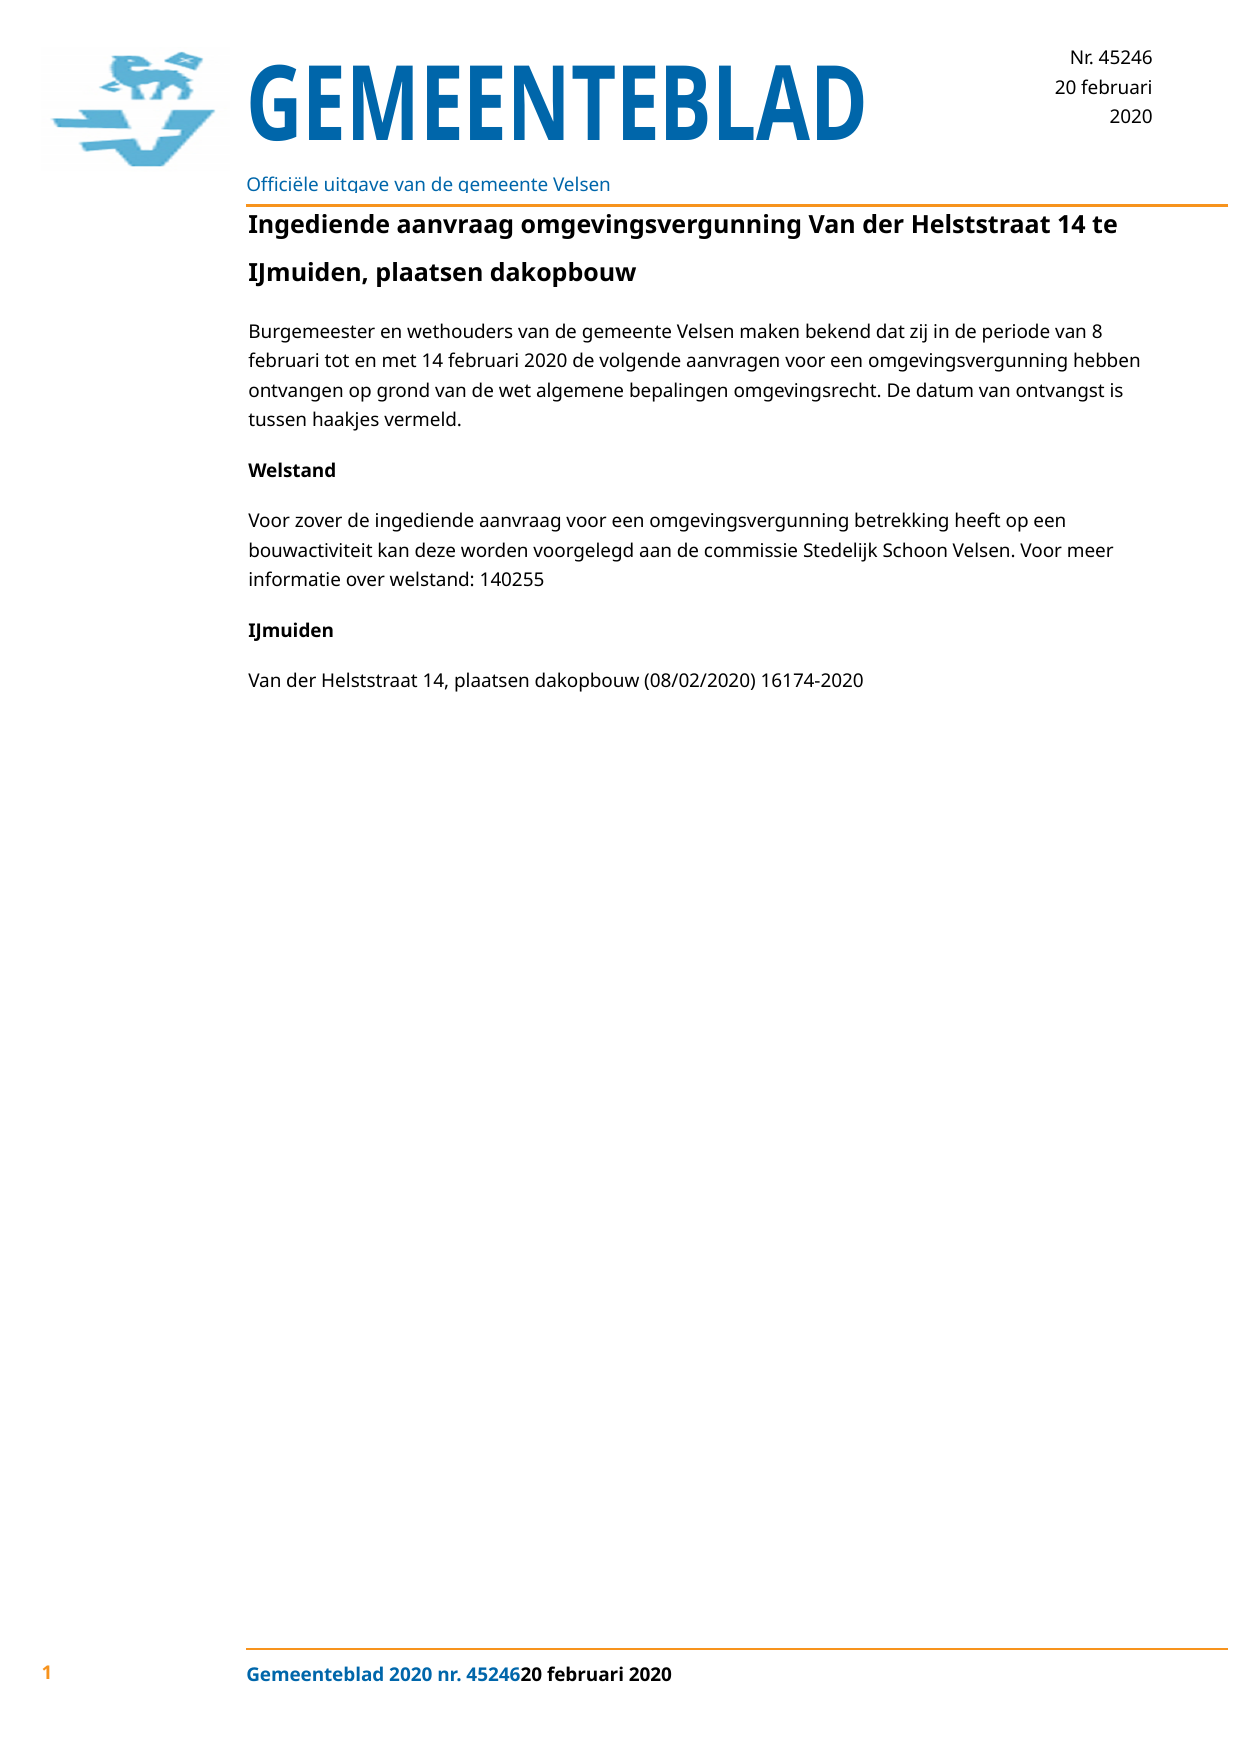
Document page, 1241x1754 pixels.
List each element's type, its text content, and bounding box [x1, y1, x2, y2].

picture [41, 47, 231, 172]
text IJmuiden [248, 617, 1152, 643]
text Ingediende aanvraag omgevingsvergunning Van der Helststraat 14 te IJmuiden, plaatsen dakopbouw [248, 207, 1152, 288]
text Welstand [248, 457, 1152, 483]
text Burgemeester en wethouders van de gemeente Velsen maken bekend dat zij in de periode van 8 februari tot en met 14 februari 2020 de volgende aanvragen voor een omgevingsvergunning hebben ontvangen op grond van de wet algemene bepalingen omgevingsrecht. De datum van ontvangst is tussen haakjes vermeld. [248, 318, 1152, 432]
text Van der Helststraat 14, plaatsen dakopbouw (08/02/2020) 16174-2020 [248, 667, 1152, 693]
text Voor zover de ingediende aanvraag voor een omgevingsvergunning betrekking heeft op een bouwactiviteit kan deze worden voorgelegd aan de commissie Stedelijk Schoon Velsen. Voor meer informatie over welstand: 140255 [248, 507, 1152, 592]
